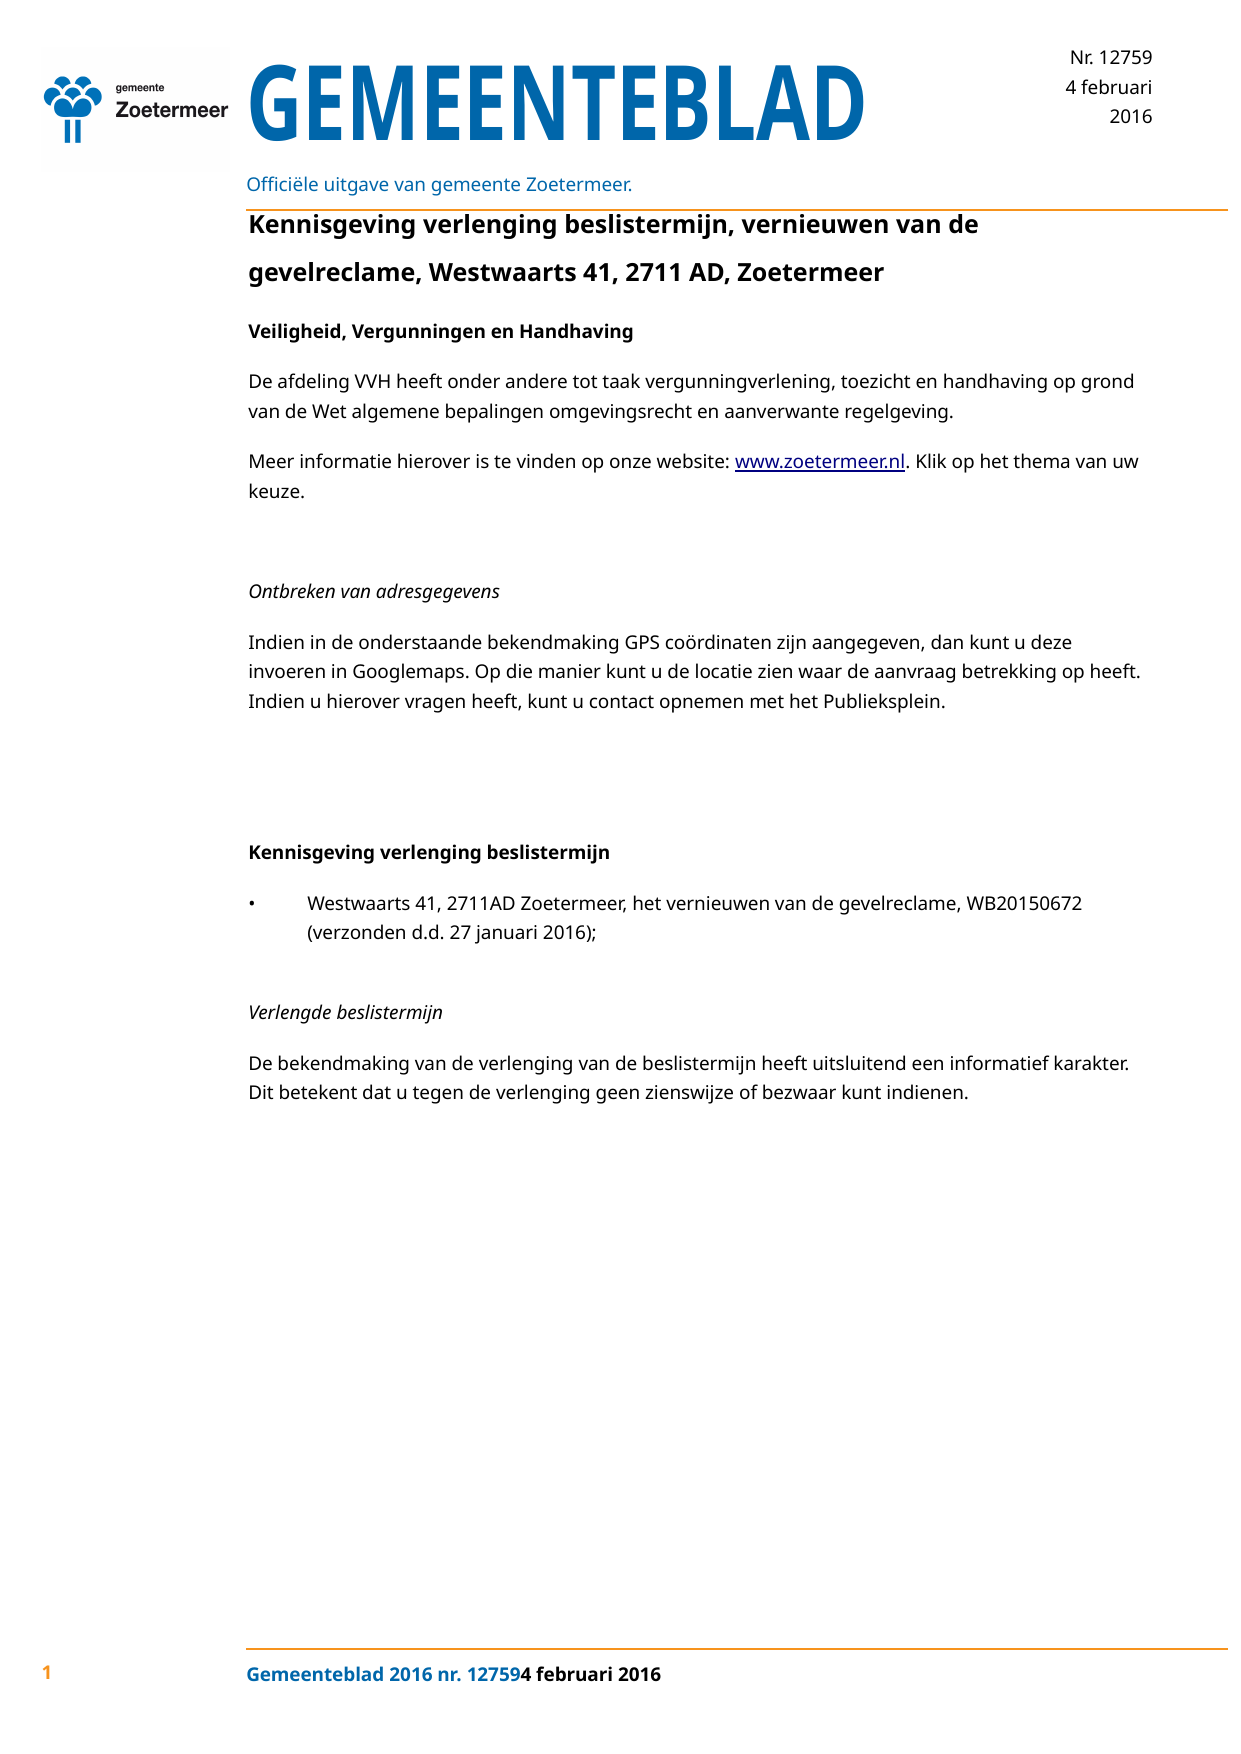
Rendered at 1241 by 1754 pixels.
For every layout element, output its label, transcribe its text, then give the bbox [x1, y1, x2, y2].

text Ontbreken van adresgegevens [248, 579, 1152, 604]
text Verlengde beslistermijn [248, 999, 1152, 1025]
text De afdeling VVH heeft onder andere tot taak vergunningverlening, toezicht en handhaving op grond van de Wet algemene bepalingen omgevingsrecht en aanverwante regelgeving. [248, 368, 1152, 424]
text De bekendmaking van de verlenging van de beslistermijn heeft uitsluitend een informatief karakter. Dit betekent dat u tegen de verlenging geen zienswijze of bezwaar kunt indienen. [248, 1050, 1152, 1105]
picture [41, 47, 231, 172]
text Indien in de onderstaande bekendmaking GPS coördinaten zijn aangegeven, dan kunt u deze invoeren in Googlemaps. Op die manier kunt u de locatie zien waar de aanvraag betrekking op heeft. Indien u hierover vragen heeft, kunt u contact opnemen met het Publieksplein. [248, 629, 1152, 714]
text Kennisgeving verlenging beslistermijn [248, 839, 1152, 865]
text Kennisgeving verlenging beslistermijn, vernieuwen van de gevelreclame, Westwaarts 41, 2711 AD, Zoetermeer [248, 211, 1152, 288]
list Westwaarts 41, 2711AD Zoetermeer, het vernieuwen van de gevelreclame, WB20150672 (verzonden d.d. 27 januari 2016); [248, 890, 1152, 945]
text Meer informatie hierover is te vinden op onze website: www.zoetermeer.nl. Klik op het thema van uw keuze. [248, 448, 1152, 504]
text Veiligheid, Vergunningen en Handhaving [248, 318, 1152, 344]
